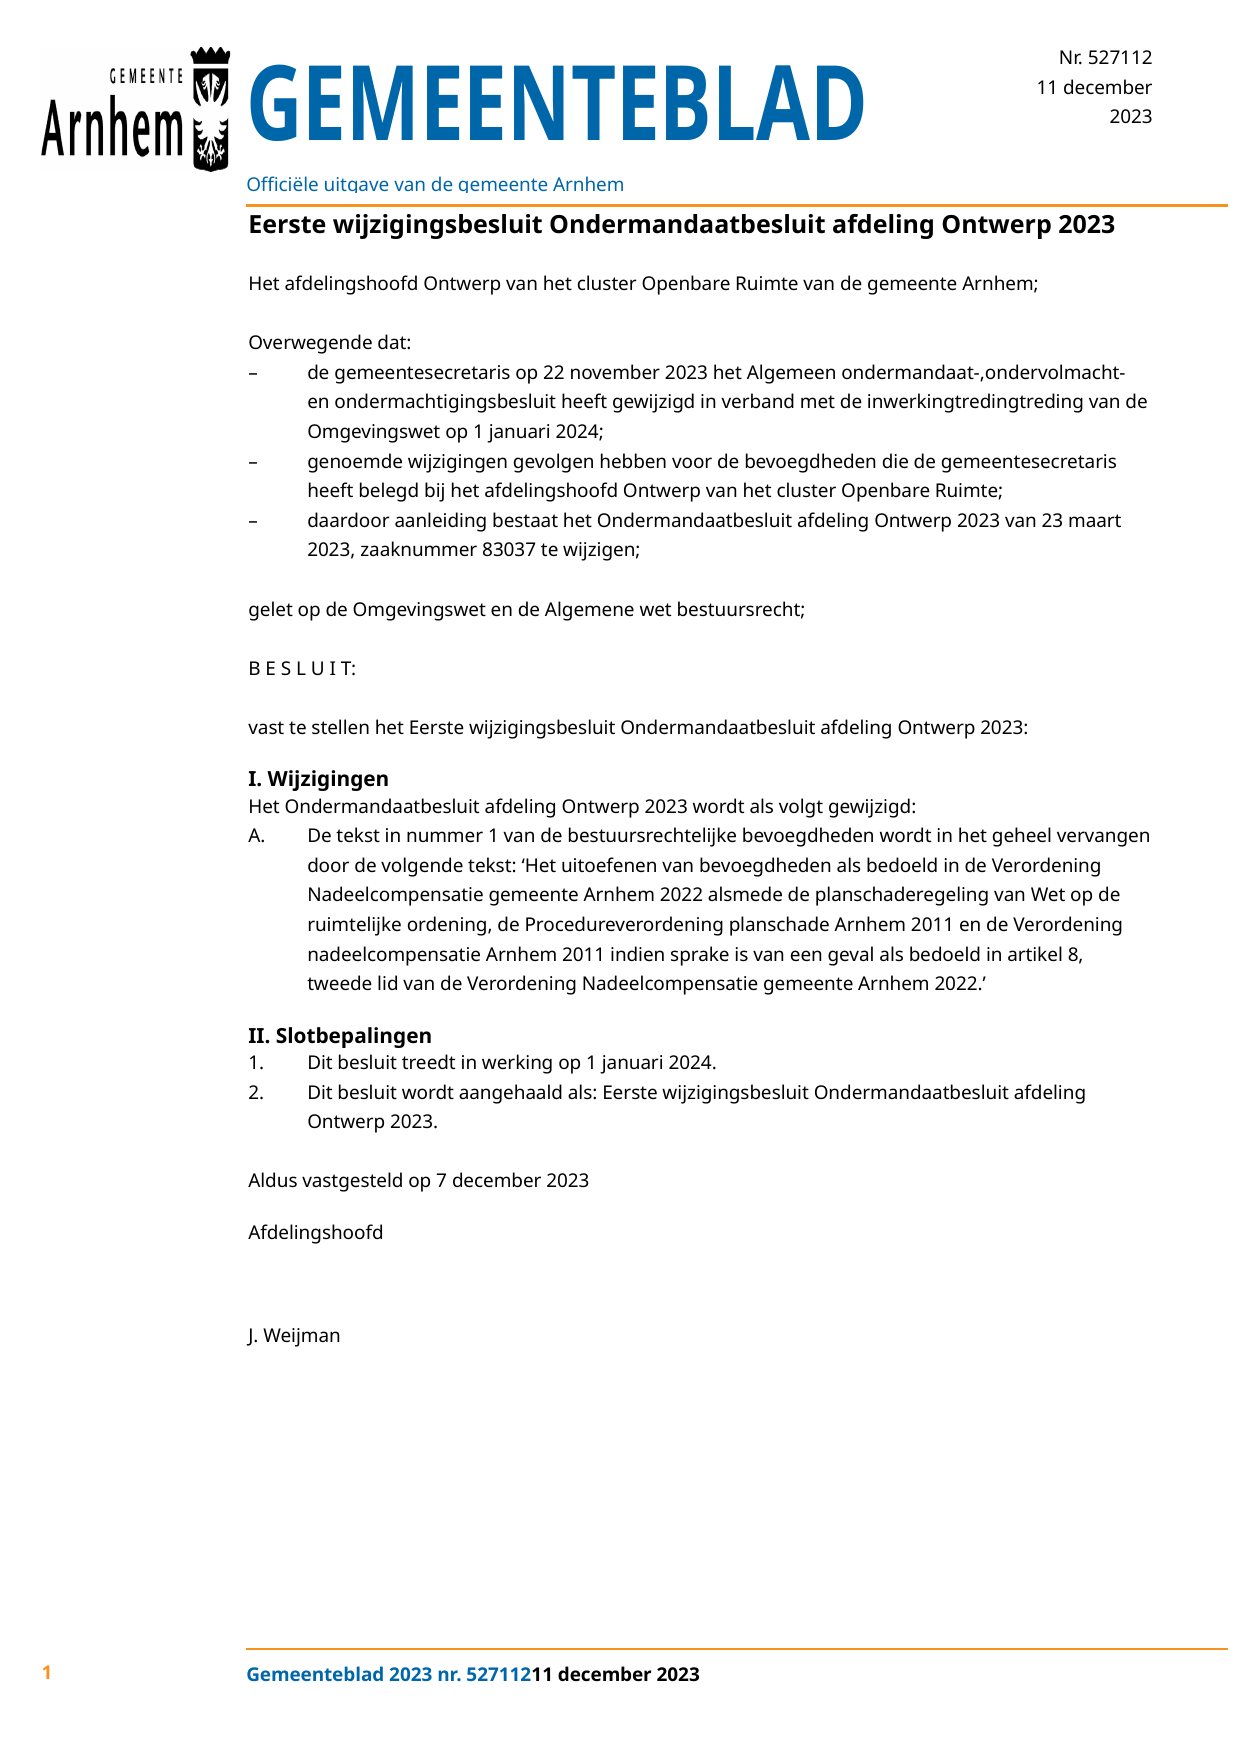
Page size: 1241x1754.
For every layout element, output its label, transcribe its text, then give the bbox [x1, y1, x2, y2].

text Overwegende dat: [248, 329, 1152, 355]
text B E S L U I T: [248, 655, 1152, 681]
text II. Slotbepalingen [248, 1021, 1152, 1049]
list de gemeentesecretaris op 22 november 2023 het Algemeen ondermandaat-,ondervolmacht- en ondermachtigingsbesluit heeft gewijzigd in verband met de inwerkingtredingtreding van de Omgevingswet op 1 januari 2024; [248, 359, 1152, 444]
list Dit besluit treedt in werking op 1 januari 2024. [248, 1049, 1152, 1075]
text Afdelingshoofd [248, 1219, 1152, 1245]
text J. Weijman [248, 1322, 1152, 1348]
list Dit besluit wordt aangehaald als: Eerste wijzigingsbesluit Ondermandaatbesluit afdeling Ontwerp 2023. [248, 1079, 1152, 1134]
text vast te stellen het Eerste wijzigingsbesluit Ondermandaatbesluit afdeling Ontwerp 2023: [248, 714, 1152, 740]
text Aldus vastgesteld op 7 december 2023 [248, 1168, 1152, 1193]
text I. Wijzigingen [248, 764, 1152, 793]
list genoemde wijzigingen gevolgen hebben voor de bevoegdheden die de gemeentesecretaris heeft belegd bij het afdelingshoofd Ontwerp van het cluster Openbare Ruimte; [248, 448, 1152, 503]
list daardoor aanleiding bestaat het Ondermandaatbesluit afdeling Ontwerp 2023 van 23 maart 2023, zaaknummer 83037 te wijzigen; [248, 507, 1152, 562]
picture [41, 47, 231, 172]
text Het Ondermandaatbesluit afdeling Ontwerp 2023 wordt als volgt gewijzigd: [248, 793, 1152, 819]
text Het afdelingshoofd Ontwerp van het cluster Openbare Ruimte van de gemeente Arnhem; [248, 270, 1152, 296]
list De tekst in nummer 1 van de bestuursrechtelijke bevoegdheden wordt in het geheel vervangen door de volgende tekst: ‘Het uitoefenen van bevoegdheden als bedoeld in de Verordening Nadeelcompensatie gemeente Arnhem 2022 alsmede de planschaderegeling van Wet op de ruimtelijke ordening, de Procedureverordening planschade Arnhem 2011 en de Verordening nadeelcompensatie Arnhem 2011 indien sprake is van een geval als bedoeld in artikel 8, tweede lid van de Verordening Nadeelcompensatie gemeente Arnhem 2022.’ [248, 822, 1152, 996]
text gelet op de Omgevingswet en de Algemene wet bestuursrecht; [248, 596, 1152, 621]
text Eerste wijzigingsbesluit Ondermandaatbesluit afdeling Ontwerp 2023 [248, 207, 1152, 241]
